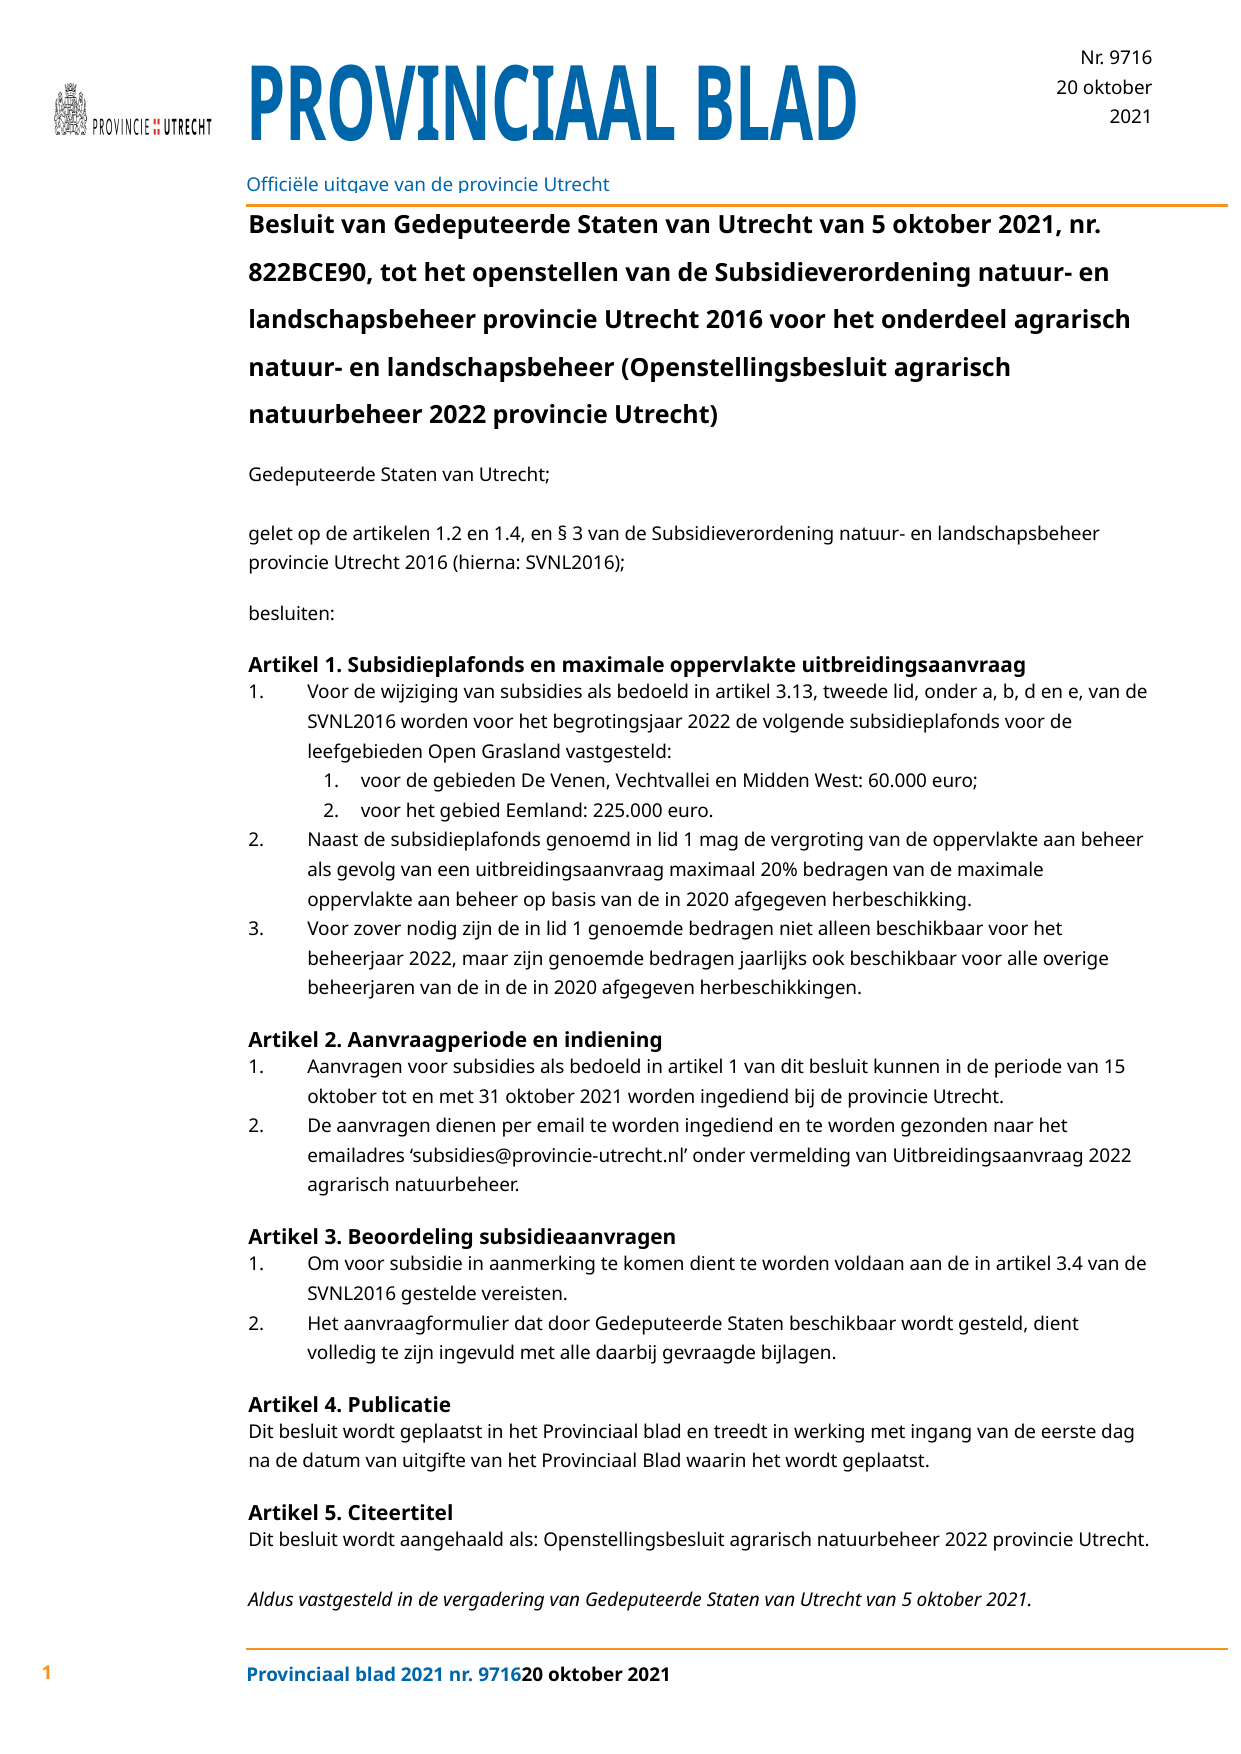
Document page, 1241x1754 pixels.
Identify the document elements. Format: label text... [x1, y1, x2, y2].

text Dit besluit wordt aangehaald als: Openstellingsbesluit agrarisch natuurbeheer 2022 provincie Utrecht. [248, 1527, 1152, 1552]
list Aanvragen voor subsidies als bedoeld in artikel 1 van dit besluit kunnen in de periode van 15 oktober tot en met 31 oktober 2021 worden ingediend bij de provincie Utrecht. [248, 1053, 1152, 1109]
text Artikel 4. Publicatie [248, 1390, 1152, 1418]
list Het aanvraagformulier dat door Gedeputeerde Staten beschikbaar wordt gesteld, dient volledig te zijn ingevuld met alle daarbij gevraagde bijlagen. [248, 1310, 1152, 1365]
list voor het gebied Eemland: 225.000 euro. [323, 797, 1152, 823]
text Dit besluit wordt geplaatst in het Provinciaal blad en treedt in werking met ingang van de eerste dag na de datum van uitgifte van het Provinciaal Blad waarin het wordt geplaatst. [248, 1418, 1152, 1473]
text Artikel 5. Citeertitel [248, 1498, 1152, 1527]
text Artikel 1. Subsidieplafonds en maximale oppervlakte uitbreidingsaanvraag [248, 650, 1152, 679]
list Voor de wijziging van subsidies als bedoeld in artikel 3.13, tweede lid, onder a, b, d en e, van de SVNL2016 worden voor het begrotingsjaar 2022 de volgende subsidieplafonds voor de leefgebieden Open Grasland vastgesteld: [248, 679, 1152, 763]
text Aldus vastgesteld in de vergadering van Gedeputeerde Staten van Utrecht van 5 oktober 2021. [248, 1586, 1152, 1611]
list De aanvragen dienen per email te worden ingediend en te worden gezonden naar het emailadres ‘subsidies@provincie-utrecht.nl’ onder vermelding van Uitbreidingsaanvraag 2022 agrarisch natuurbeheer. [248, 1112, 1152, 1197]
list Om voor subsidie in aanmerking te komen dient te worden voldaan aan de in artikel 3.4 van de SVNL2016 gestelde vereisten. [248, 1251, 1152, 1306]
list voor de gebieden De Venen, Vechtvallei en Midden West: 60.000 euro; [323, 767, 1152, 793]
text gelet op de artikelen 1.2 en 1.4, en § 3 van de Subsidieverordening natuur- en landschapsbeheer provincie Utrecht 2016 (hierna: SVNL2016); [248, 520, 1152, 575]
picture [41, 47, 231, 172]
list Naast de subsidieplafonds genoemd in lid 1 mag de vergroting van de oppervlakte aan beheer als gevolg van een uitbreidingsaanvraag maximaal 20% bedragen van de maximale oppervlakte aan beheer op basis van de in 2020 afgegeven herbeschikking. [248, 827, 1152, 911]
text Artikel 2. Aanvraagperiode en indiening [248, 1025, 1152, 1053]
list Voor zover nodig zijn de in lid 1 genoemde bedragen niet alleen beschikbaar voor het beheerjaar 2022, maar zijn genoemde bedragen jaarlijks ook beschikbaar voor alle overige beheerjaren van de in de in 2020 afgegeven herbeschikkingen. [248, 915, 1152, 1000]
text Gedeputeerde Staten van Utrecht; [248, 461, 1152, 486]
text besluiten: [248, 600, 1152, 626]
text Besluit van Gedeputeerde Staten van Utrecht van 5 oktober 2021, nr. 822BCE90, tot het openstellen van de Subsidieverordening natuur- en landschapsbeheer provincie Utrecht 2016 voor het onderdeel agrarisch natuur- en landschapsbeheer (Openstellingsbesluit agrarisch natuurbeheer 2022 provincie Utrecht) [248, 207, 1152, 431]
text Artikel 3. Beoordeling subsidieaanvragen [248, 1222, 1152, 1251]
